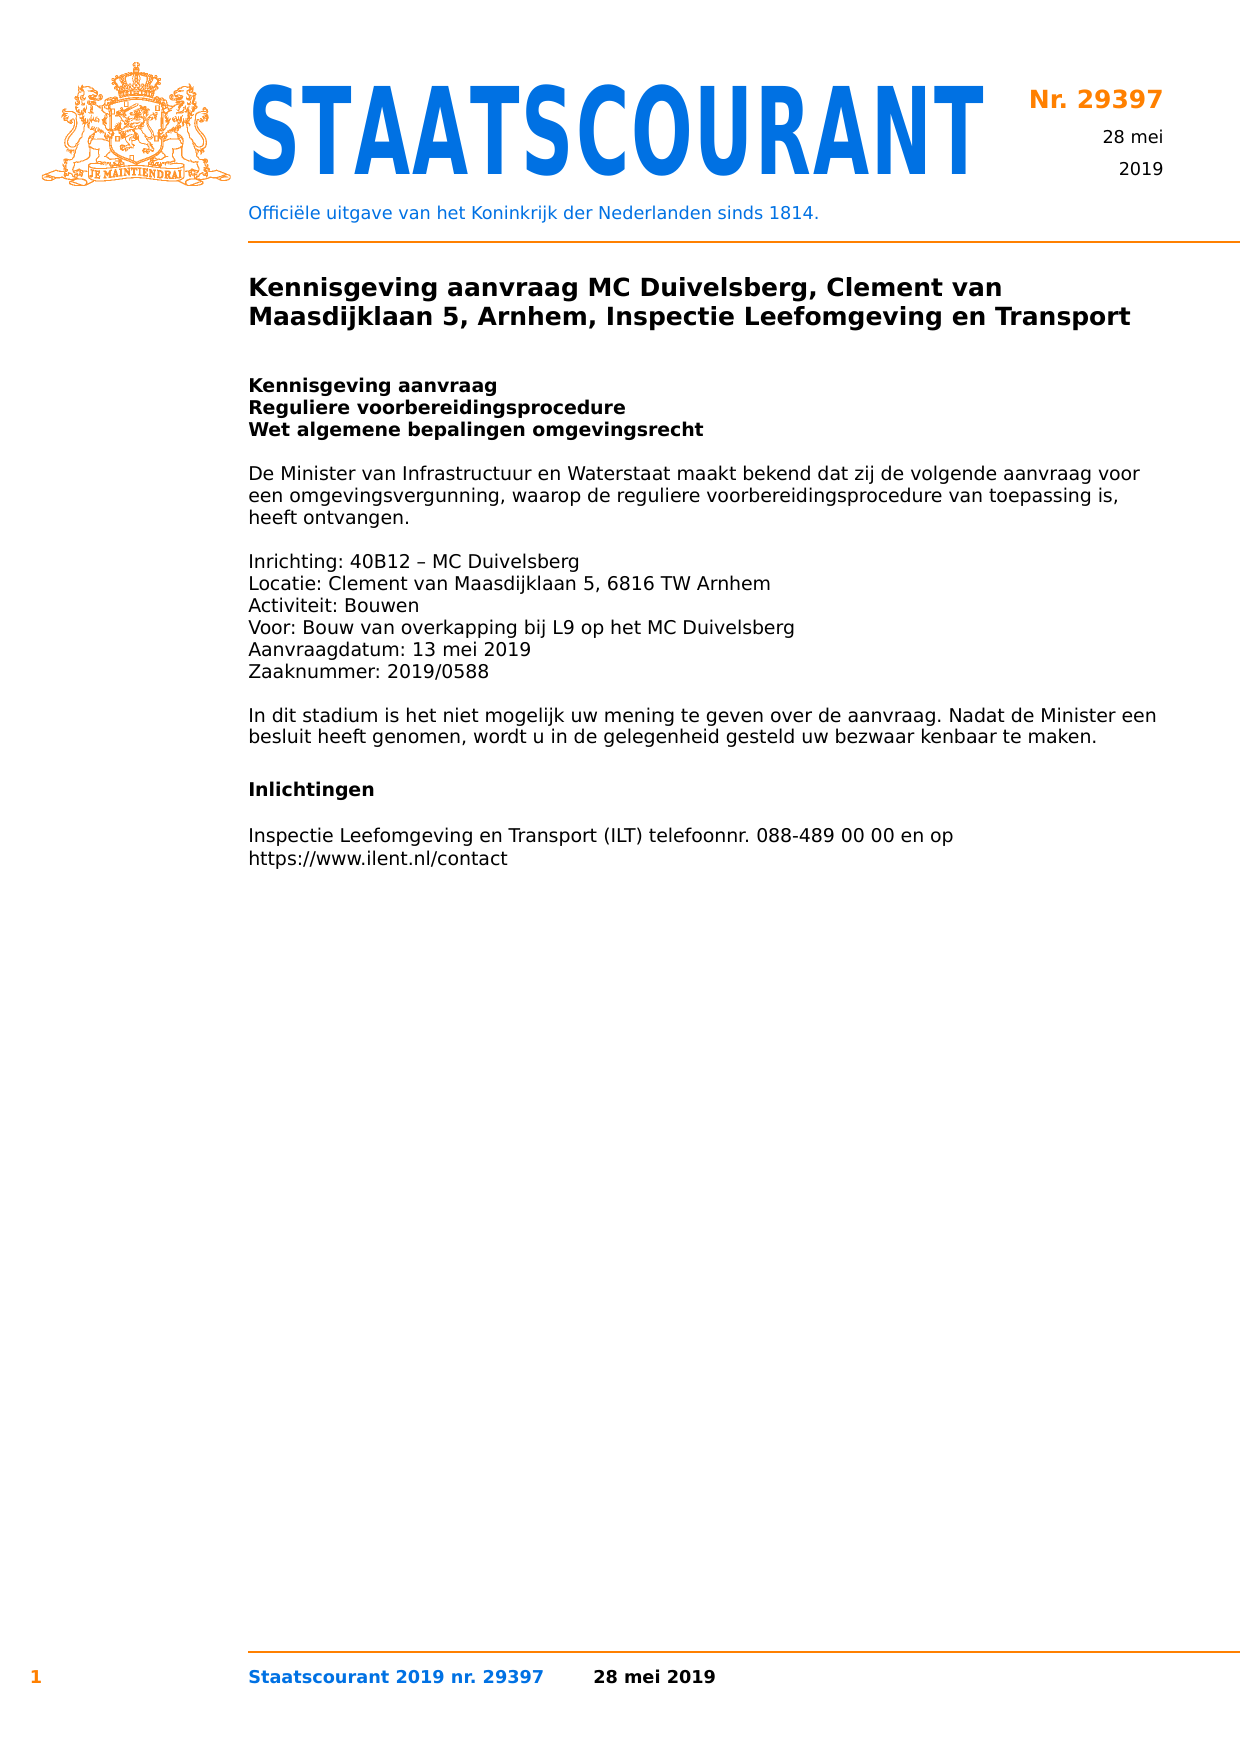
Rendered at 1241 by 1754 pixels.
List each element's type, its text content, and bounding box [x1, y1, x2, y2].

text Inrichting: 40B12 – MC Duivelsberg [248, 551, 1163, 573]
table_cell Officiële uitgave van het Koninkrijk der Nederlanden sinds 1814. [248, 203, 1240, 241]
subtitle Kennisgeving aanvraag MC Duivelsberg, Clement van Maasdijklaan 5, Arnhem, Inspectie Leefomgeving en Transport [248, 273, 1163, 331]
text Zaaknummer: 2019/0588 [248, 661, 1163, 683]
text Aanvraagdatum: 13 mei 2019 [248, 639, 1163, 661]
table_header [25, 62, 248, 241]
table_cell 2019 [998, 153, 1240, 203]
text Activiteit: Bouwen [248, 595, 1163, 617]
subtitle Inlichtingen [248, 778, 1163, 800]
picture [41, 62, 231, 186]
text Reguliere voorbereidingsprocedure [248, 397, 1163, 419]
text Inspectie Leefomgeving en Transport (ILT) telefoonnr. 088-489 00 00 en op https://www.ilent.nl/contact [248, 825, 1163, 869]
text De Minister van Infrastructuur en Waterstaat maakt bekend dat zij de volgende aanvraag voor een omgevingsvergunning, waarop de reguliere voorbereidingsprocedure van toepassing is, heeft ontvangen. [248, 463, 1163, 529]
text Kennisgeving aanvraag [248, 375, 1163, 397]
text In dit stadium is het niet mogelijk uw mening te geven over de aanvraag. Nadat de Minister een besluit heeft genomen, wordt u in de gelegenheid gesteld uw bezwaar kenbaar te maken. [248, 704, 1163, 748]
text Wet algemene bepalingen omgevingsrecht [248, 419, 1163, 441]
text Voor: Bouw van overkapping bij L9 op het MC Duivelsberg [248, 617, 1163, 639]
table_header Nr. 29397 [998, 62, 1240, 121]
table_cell 28 mei [998, 121, 1240, 153]
table_header STAATSCOURANT [248, 62, 998, 203]
text Locatie: Clement van Maasdijklaan 5, 6816 TW Arnhem [248, 573, 1163, 595]
